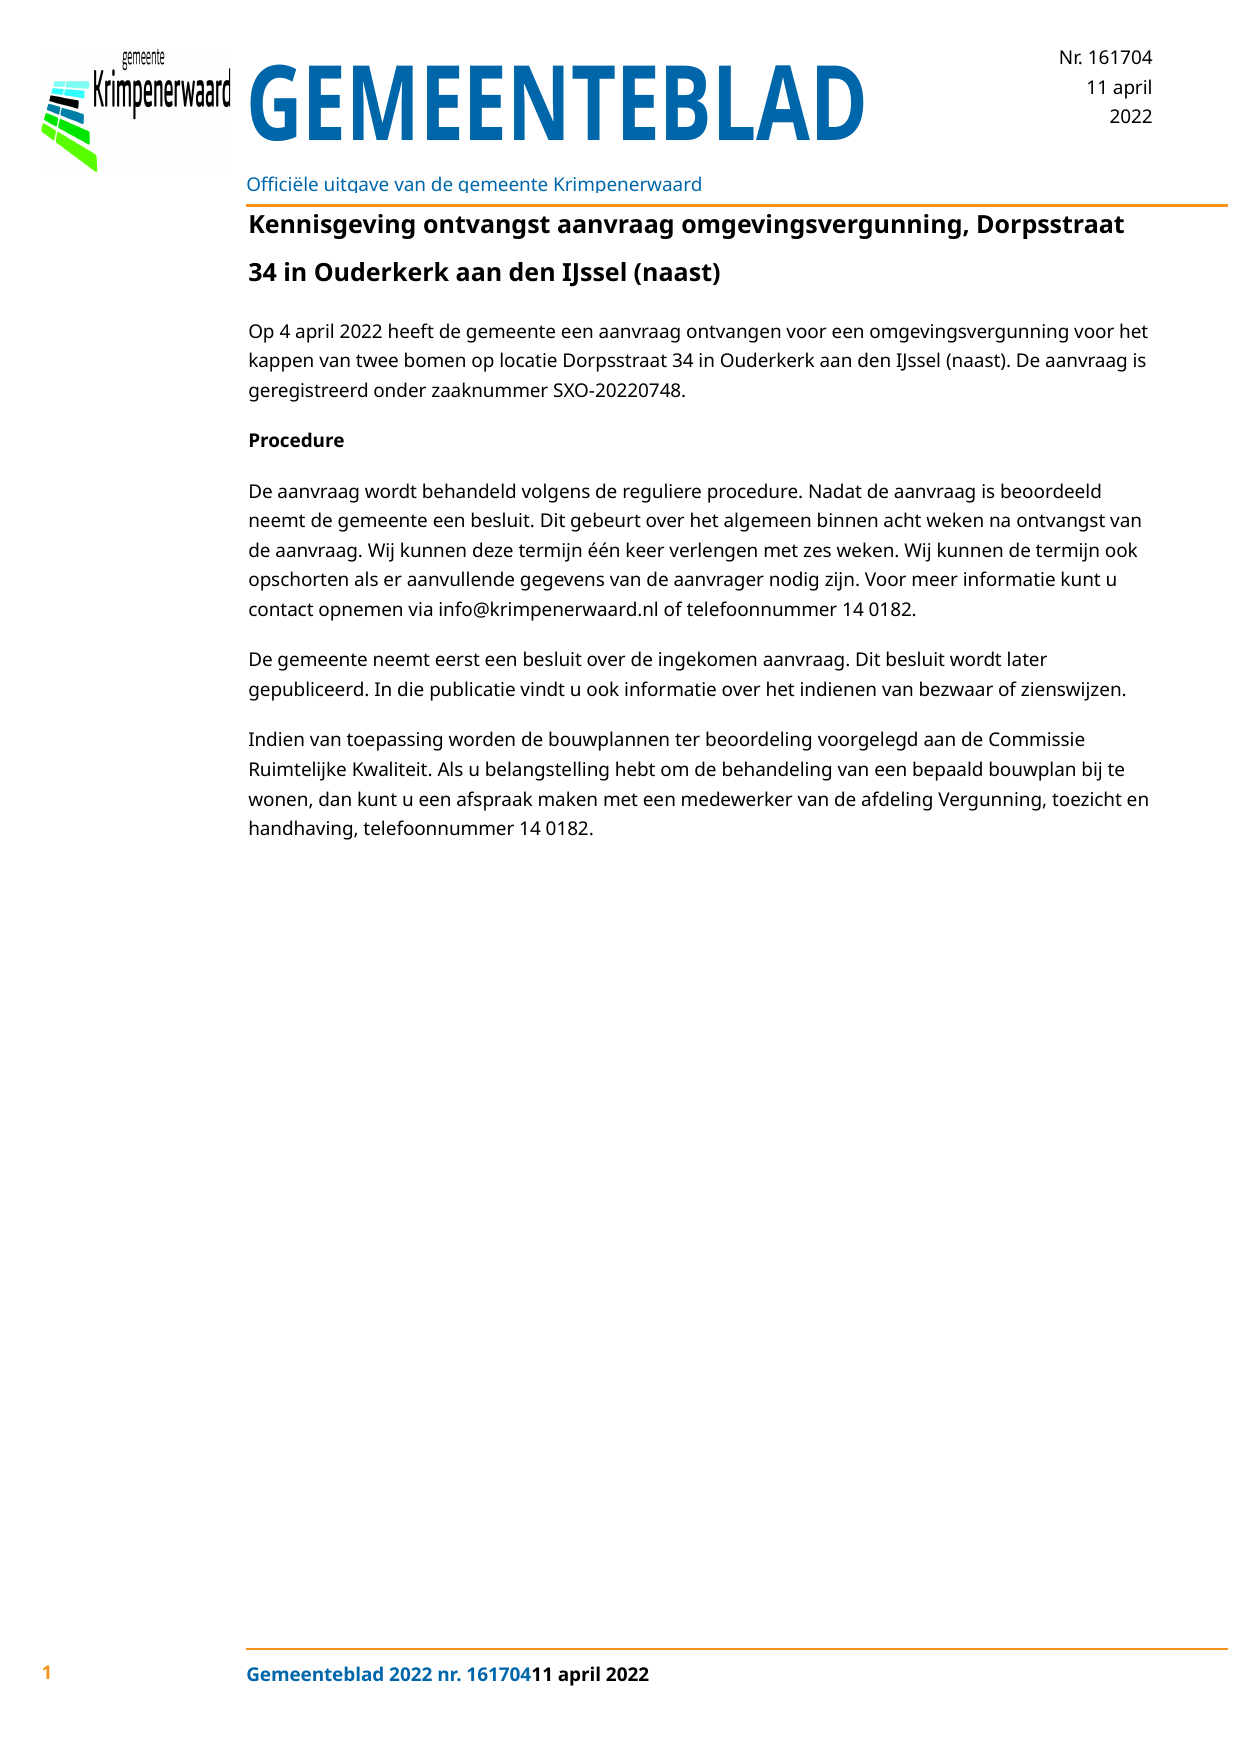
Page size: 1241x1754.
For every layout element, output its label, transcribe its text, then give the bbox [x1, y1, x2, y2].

text De aanvraag wordt behandeld volgens de reguliere procedure. Nadat de aanvraag is beoordeeld neemt de gemeente een besluit. Dit gebeurt over het algemeen binnen acht weken na ontvangst van de aanvraag. Wij kunnen deze termijn één keer verlengen met zes weken. Wij kunnen de termijn ook opschorten als er aanvullende gegevens van de aanvrager nodig zijn. Voor meer informatie kunt u contact opnemen via info@krimpenerwaard.nl of telefoonnummer 14 0182. [248, 478, 1152, 622]
text Indien van toepassing worden de bouwplannen ter beoordeling voorgelegd aan de Commissie Ruimtelijke Kwaliteit. Als u belangstelling hebt om de behandeling van een bepaald bouwplan bij te wonen, dan kunt u een afspraak maken met een medewerker van de afdeling Vergunning, toezicht en handhaving, telefoonnummer 14 0182. [248, 727, 1152, 841]
text De gemeente neemt eerst een besluit over de ingekomen aanvraag. Dit besluit wordt later gepubliceerd. In die publicatie vindt u ook informatie over het indienen van bezwaar of zienswijzen. [248, 647, 1152, 702]
text Procedure [248, 427, 1152, 453]
picture [41, 47, 231, 172]
text Op 4 april 2022 heeft de gemeente een aanvraag ontvangen voor een omgevingsvergunning voor het kappen van twee bomen op locatie Dorpsstraat 34 in Ouderkerk aan den IJssel (naast). De aanvraag is geregistreerd onder zaaknummer SXO-20220748. [248, 318, 1152, 403]
text Kennisgeving ontvangst aanvraag omgevingsvergunning, Dorpsstraat 34 in Ouderkerk aan den IJssel (naast) [248, 207, 1152, 288]
